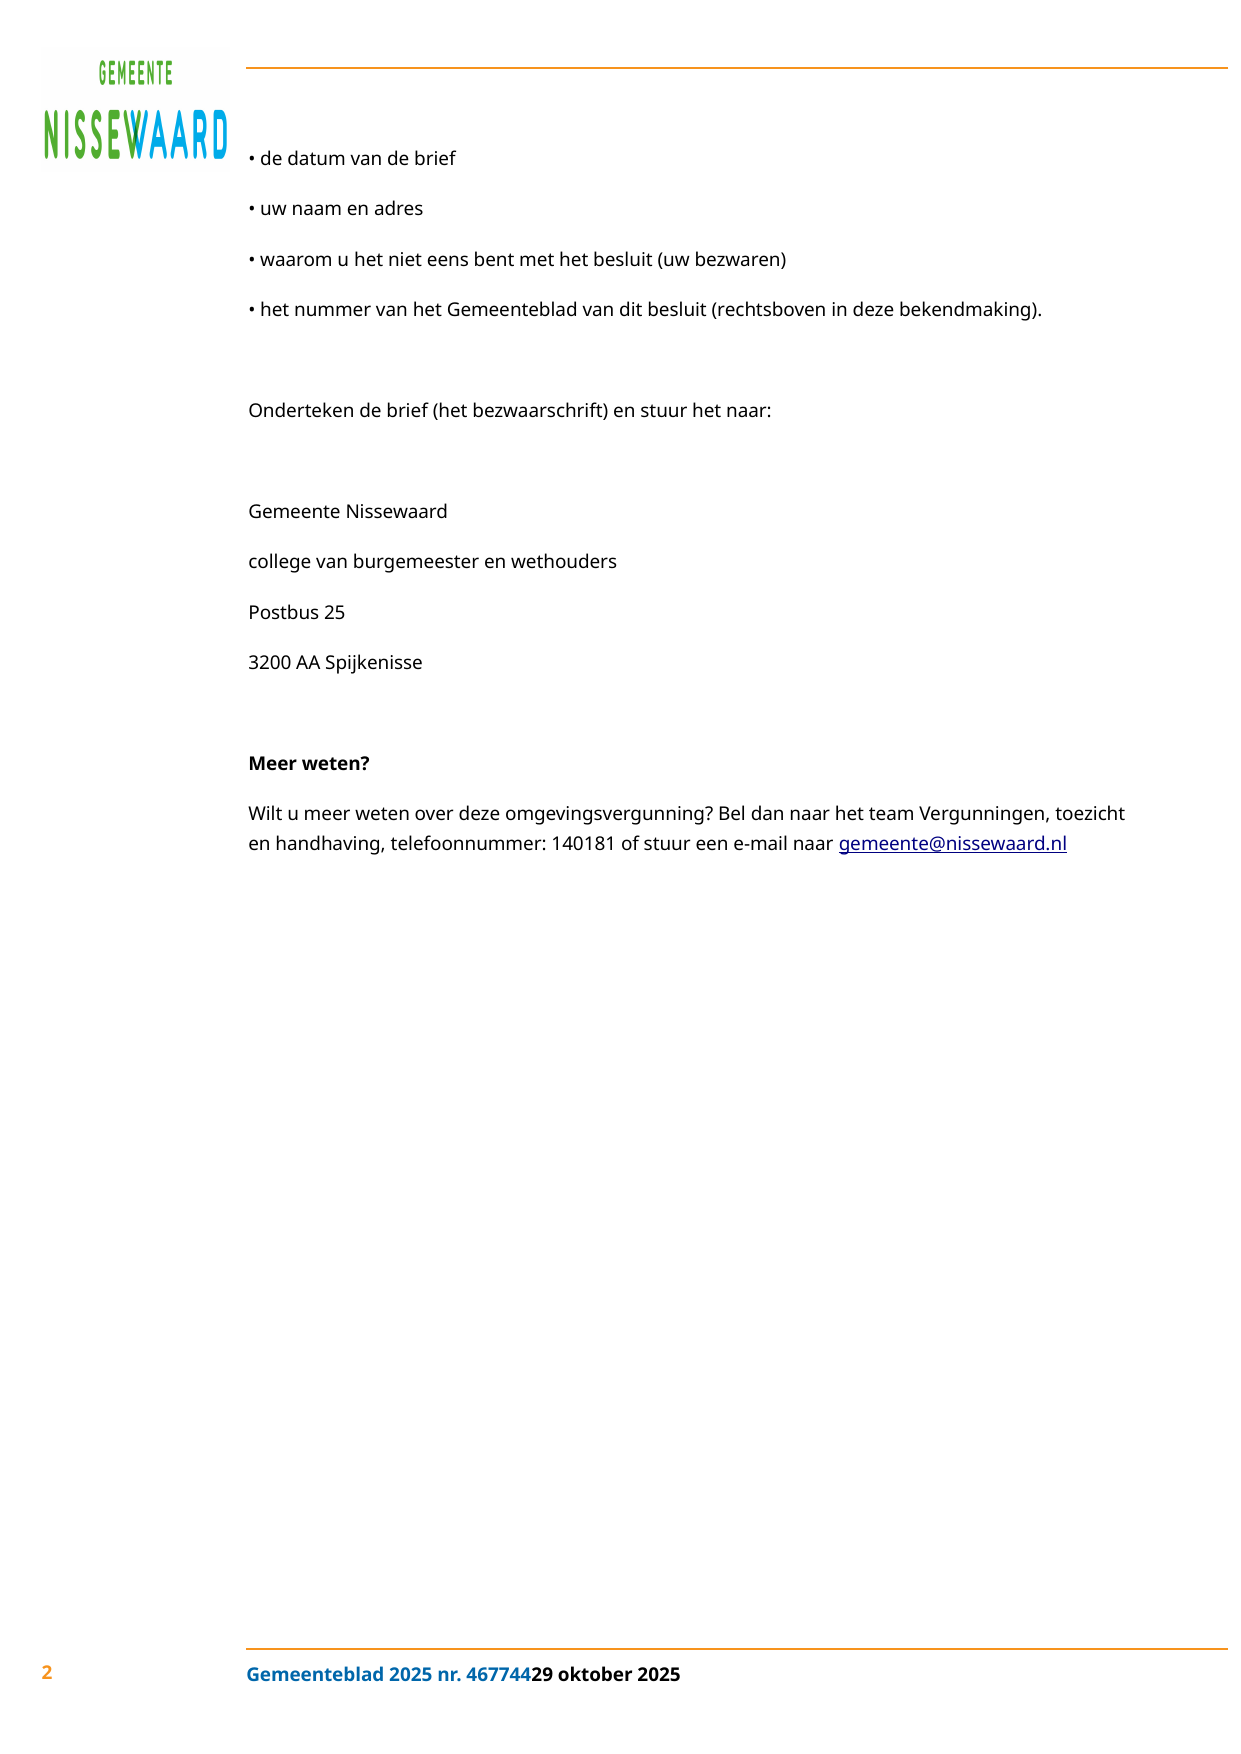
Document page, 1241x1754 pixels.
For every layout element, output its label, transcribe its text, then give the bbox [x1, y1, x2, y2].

text college van burgemeester en wethouders [248, 548, 1152, 574]
text • uw naam en adres [248, 196, 1152, 221]
text Meer weten? [248, 750, 1152, 776]
text • waarom u het niet eens bent met het besluit (uw bezwaren) [248, 246, 1152, 272]
text Gemeente Nissewaard [248, 498, 1152, 524]
text Onderteken de brief (het bezwaarschrift) en stuur het naar: [248, 397, 1152, 423]
picture [41, 47, 231, 172]
text Postbus 25 [248, 599, 1152, 625]
text • de datum van de brief [248, 145, 1152, 171]
text • het nummer van het Gemeenteblad van dit besluit (rechtsboven in deze bekendmaking). [248, 296, 1152, 322]
text 3200 AA Spijkenisse [248, 649, 1152, 675]
text Wilt u meer weten over deze omgevingsvergunning? Bel dan naar het team Vergunningen, toezicht en handhaving, telefoonnummer: 140181 of stuur een e-mail naar gemeente@nissewaard.nl [248, 801, 1152, 856]
